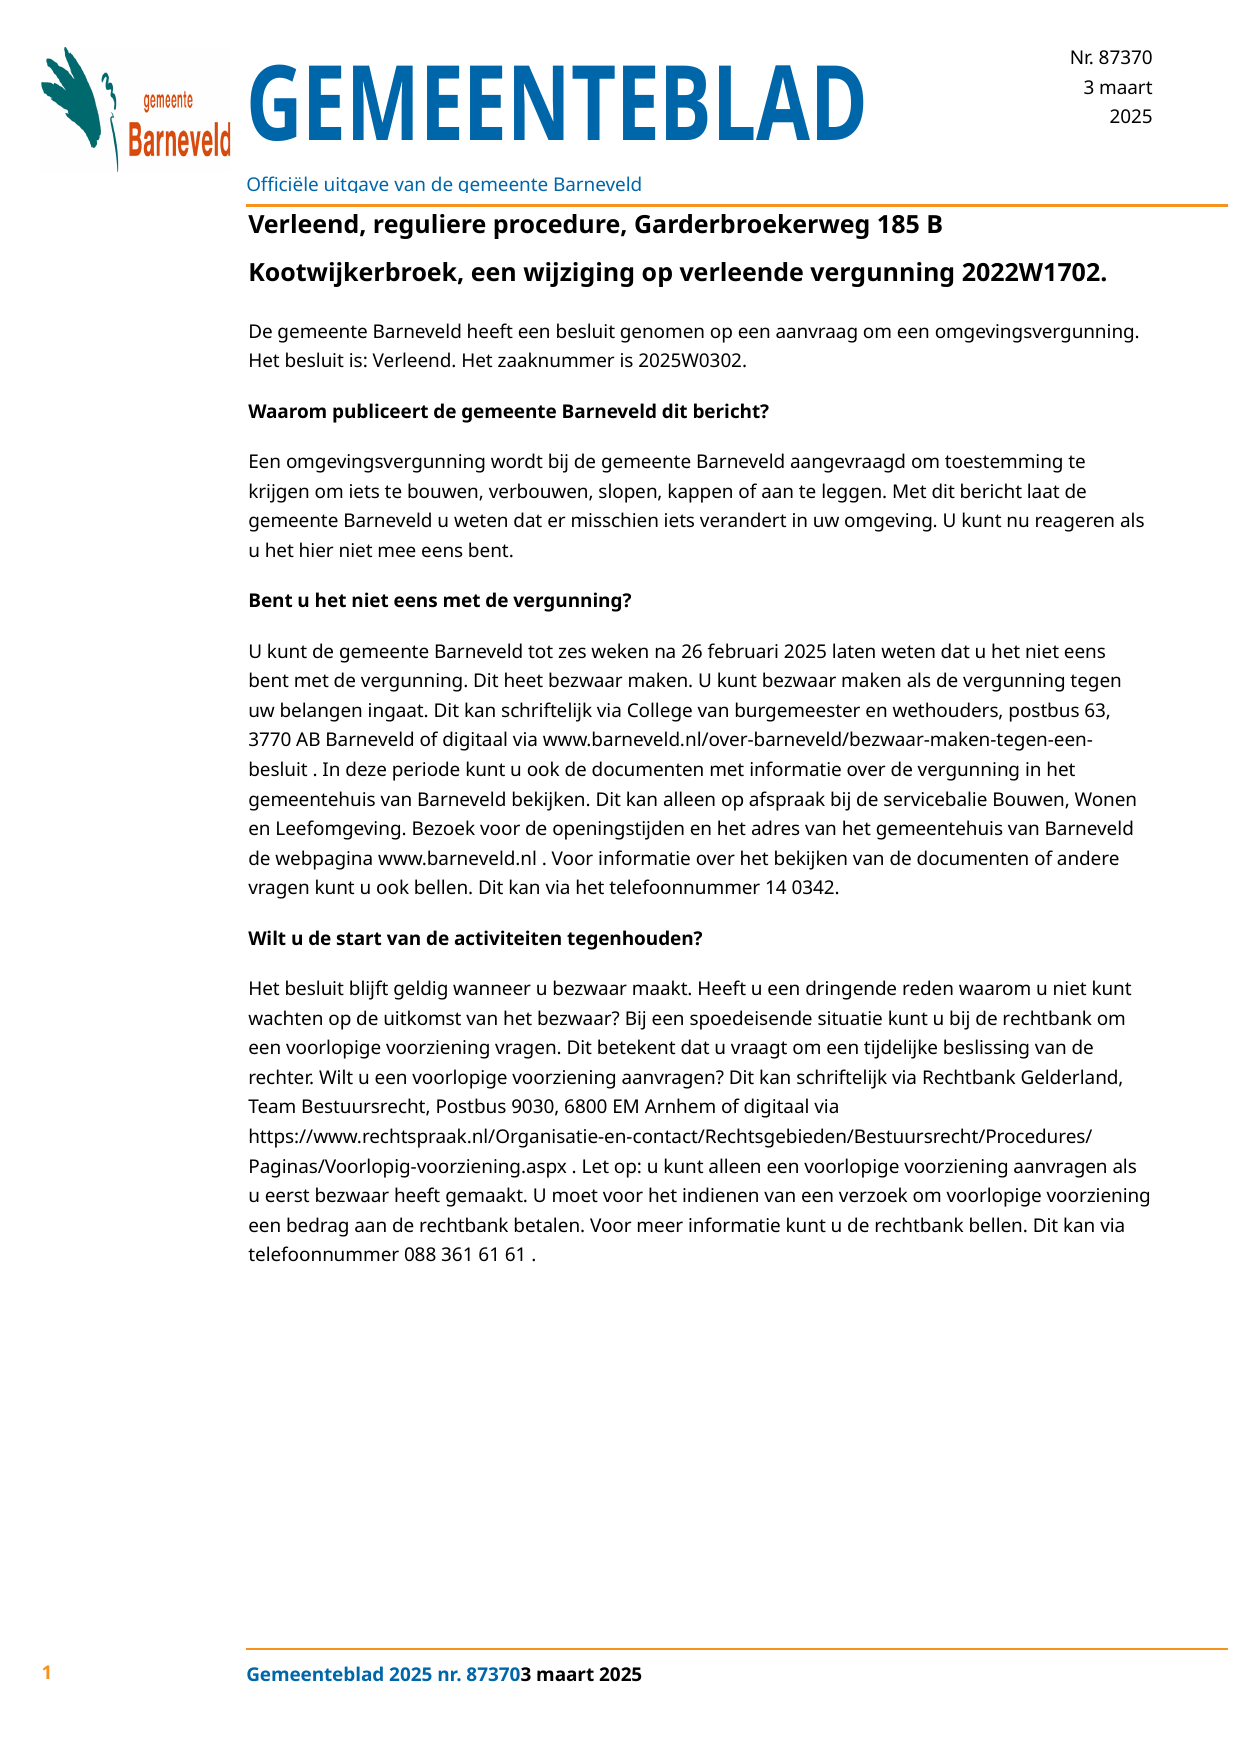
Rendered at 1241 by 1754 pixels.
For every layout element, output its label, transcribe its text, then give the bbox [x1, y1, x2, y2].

text Een omgevingsvergunning wordt bij de gemeente Barneveld aangevraagd om toestemming te krijgen om iets te bouwen, verbouwen, slopen, kappen of aan te leggen. Met dit bericht laat de gemeente Barneveld u weten dat er misschien iets verandert in uw omgeving. U kunt nu reageren als u het hier niet mee eens bent. [248, 448, 1152, 563]
text Wilt u de start van de activiteiten tegenhouden? [248, 925, 1152, 951]
picture [41, 47, 231, 172]
text Waarom publiceert de gemeente Barneveld dit bericht? [248, 398, 1152, 424]
text Bent u het niet eens met de vergunning? [248, 587, 1152, 613]
text De gemeente Barneveld heeft een besluit genomen op een aanvraag om een omgevingsvergunning. Het besluit is: Verleend. Het zaaknummer is 2025W0302. [248, 318, 1152, 373]
text Het besluit blijft geldig wanneer u bezwaar maakt. Heeft u een dringende reden waarom u niet kunt wachten op de uitkomst van het bezwaar? Bij een spoedeisende situatie kunt u bij de rechtbank om een voorlopige voorziening vragen. Dit betekent dat u vraagt om een tijdelijke beslissing van de rechter. Wilt u een voorlopige voorziening aanvragen? Dit kan schriftelijk via Rechtbank Gelderland, Team Bestuursrecht, Postbus 9030, 6800 EM Arnhem of digitaal via https://www.rechtspraak.nl/Organisatie-en-contact/Rechtsgebieden/Bestuursrecht/Procedures/Paginas/Voorlopig-voorziening.aspx . Let op: u kunt alleen een voorlopige voorziening aanvragen als u eerst bezwaar heeft gemaakt. U moet voor het indienen van een verzoek om voorlopige voorziening een bedrag aan de rechtbank betalen. Voor meer informatie kunt u de rechtbank bellen. Dit kan via telefoonnummer 088 361 61 61 . [248, 975, 1152, 1267]
text Verleend, reguliere procedure, Garderbroekerweg 185 B Kootwijkerbroek, een wijziging op verleende vergunning 2022W1702. [248, 207, 1152, 288]
text U kunt de gemeente Barneveld tot zes weken na 26 februari 2025 laten weten dat u het niet eens bent met de vergunning. Dit heet bezwaar maken. U kunt bezwaar maken als de vergunning tegen uw belangen ingaat. Dit kan schriftelijk via College van burgemeester en wethouders, postbus 63, 3770 AB Barneveld of digitaal via www.barneveld.nl/over-barneveld/bezwaar-maken-tegen-een-besluit . In deze periode kunt u ook de documenten met informatie over de vergunning in het gemeentehuis van Barneveld bekijken. Dit kan alleen op afspraak bij de servicebalie Bouwen, Wonen en Leefomgeving. Bezoek voor de openingstijden en het adres van het gemeentehuis van Barneveld de webpagina www.barneveld.nl . Voor informatie over het bekijken van de documenten of andere vragen kunt u ook bellen. Dit kan via het telefoonnummer 14 0342. [248, 638, 1152, 900]
